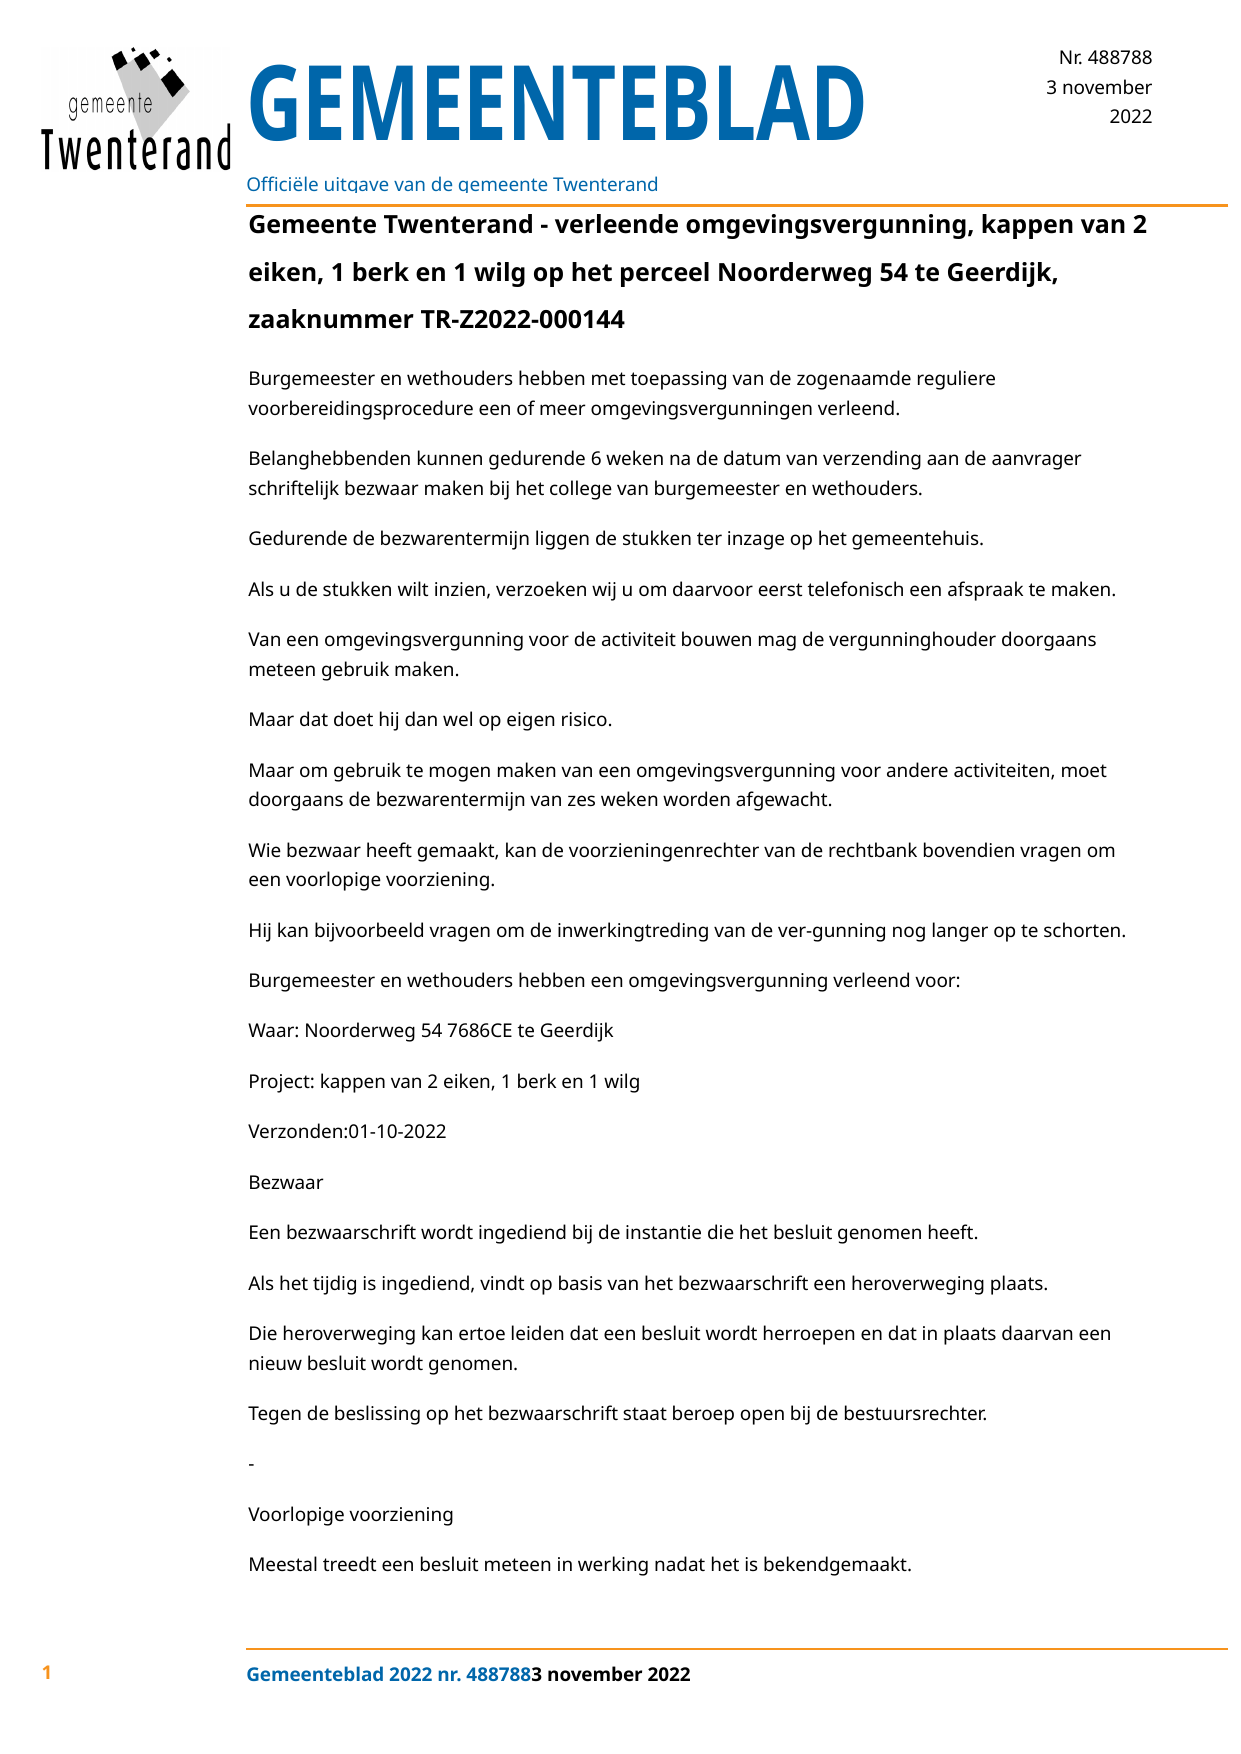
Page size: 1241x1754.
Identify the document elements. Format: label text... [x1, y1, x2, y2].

text Van een omgevingsvergunning voor de activiteit bouwen mag de vergunninghouder doorgaans meteen gebruik maken. [248, 626, 1152, 682]
text Verzonden:01-10-2022 [248, 1118, 1152, 1144]
text Hij kan bijvoorbeeld vragen om de inwerkingtreding van de ver-gunning nog langer op te schorten. [248, 917, 1152, 942]
text Meestal treedt een besluit meteen in werking nadat het is bekendgemaakt. [248, 1551, 1152, 1577]
text Voorlopige voorziening [248, 1501, 1152, 1527]
picture [41, 47, 231, 172]
text Waar: Noorderweg 54 7686CE te Geerdijk [248, 1018, 1152, 1043]
text Burgemeester en wethouders hebben een omgevingsvergunning verleend voor: [248, 967, 1152, 993]
text Maar om gebruik te mogen maken van een omgevingsvergunning voor andere activiteiten, moet doorgaans de bezwarentermijn van zes weken worden afgewacht. [248, 757, 1152, 812]
text Als u de stukken wilt inzien, verzoeken wij u om daarvoor eerst telefonisch een afspraak te maken. [248, 576, 1152, 602]
text - [248, 1451, 1152, 1476]
text Wie bezwaar heeft gemaakt, kan de voorzieningenrechter van de rechtbank bovendien vragen om een voorlopige voorziening. [248, 837, 1152, 892]
text Project: kappen van 2 eiken, 1 berk en 1 wilg [248, 1068, 1152, 1094]
text Tegen de beslissing op het bezwaarschrift staat beroep open bij de bestuursrechter. [248, 1400, 1152, 1426]
text Belanghebbenden kunnen gedurende 6 weken na de datum van verzending aan de aanvrager schriftelijk bezwaar maken bij het college van burgemeester en wethouders. [248, 446, 1152, 501]
text Als het tijdig is ingediend, vindt op basis van het bezwaarschrift een heroverweging plaats. [248, 1270, 1152, 1295]
text Gedurende de bezwarentermijn liggen de stukken ter inzage op het gemeentehuis. [248, 526, 1152, 551]
text Maar dat doet hij dan wel op eigen risico. [248, 706, 1152, 732]
text Gemeente Twenterand - verleende omgevingsvergunning, kappen van 2 eiken, 1 berk en 1 wilg op het perceel Noorderweg 54 te Geerdijk, zaaknummer TR-Z2022-000144 [248, 207, 1152, 336]
text Die heroverweging kan ertoe leiden dat een besluit wordt herroepen en dat in plaats daarvan een nieuw besluit wordt genomen. [248, 1320, 1152, 1375]
text Bezwaar [248, 1169, 1152, 1194]
text Een bezwaarschrift wordt ingediend bij de instantie die het besluit genomen heeft. [248, 1219, 1152, 1245]
text Burgemeester en wethouders hebben met toepassing van de zogenaamde reguliere voorbereidingsprocedure een of meer omgevingsvergunningen verleend. [248, 366, 1152, 421]
